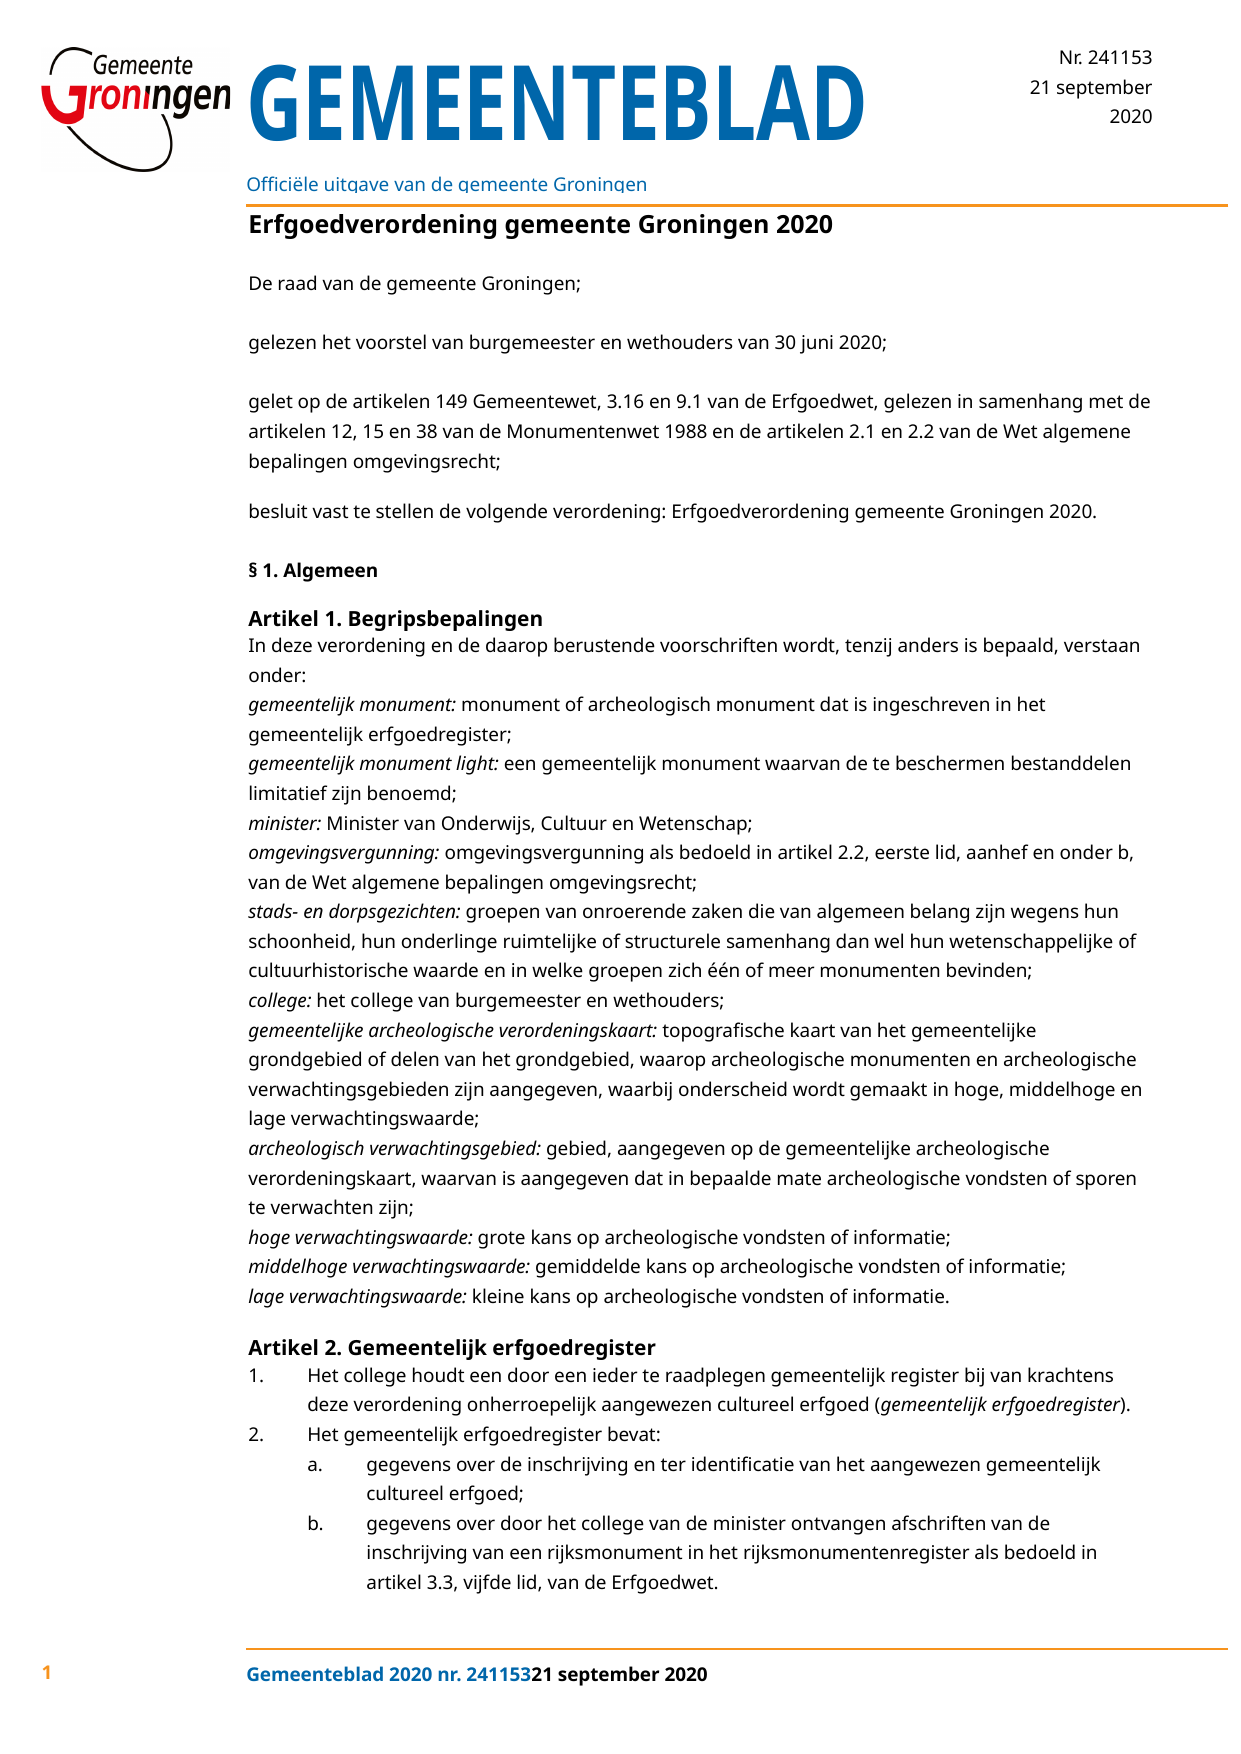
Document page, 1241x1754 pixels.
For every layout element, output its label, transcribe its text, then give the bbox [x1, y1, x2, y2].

text In deze verordening en de daarop berustende voorschriften wordt, tenzij anders is bepaald, verstaan onder: [248, 632, 1152, 688]
text archeologisch verwachtingsgebied: gebied, aangegeven op de gemeentelijke archeologische verordeningskaart, waarvan is aangegeven dat in bepaalde mate archeologische vondsten of sporen te verwachten zijn; [248, 1135, 1152, 1220]
text Artikel 1. Begripsbepalingen [248, 604, 1152, 632]
text De raad van de gemeente Groningen; [248, 270, 1152, 296]
list Het gemeentelijk erfgoedregister bevat: [248, 1421, 1152, 1447]
text gemeentelijk monument: monument of archeologisch monument dat is ingeschreven in het gemeentelijk erfgoedregister; [248, 691, 1152, 747]
text besluit vast te stellen de volgende verordening: Erfgoedverordening gemeente Groningen 2020. [248, 498, 1152, 524]
text gemeentelijk monument light: een gemeentelijk monument waarvan de te beschermen bestanddelen limitatief zijn benoemd; [248, 751, 1152, 806]
text minister: Minister van Onderwijs, Cultuur en Wetenschap; [248, 810, 1152, 836]
text Erfgoedverordening gemeente Groningen 2020 [248, 207, 1152, 241]
text gelet op de artikelen 149 Gemeentewet, 3.16 en 9.1 van de Erfgoedwet, gelezen in samenhang met de artikelen 12, 15 en 38 van de Monumentenwet 1988 en de artikelen 2.1 en 2.2 van de Wet algemene bepalingen omgevingsrecht; [248, 389, 1152, 473]
list gegevens over door het college van de minister ontvangen afschriften van de inschrijving van een rijksmonument in het rijksmonumentenregister als bedoeld in artikel 3.3, vijfde lid, van de Erfgoedwet. [307, 1510, 1152, 1595]
list Het college houdt een door een ieder te raadplegen gemeentelijk register bij van krachtens deze verordening onherroepelijk aangewezen cultureel erfgoed (gemeentelijk erfgoedregister). [248, 1362, 1152, 1417]
text lage verwachtingswaarde: kleine kans op archeologische vondsten of informatie. [248, 1283, 1152, 1309]
text omgevingsvergunning: omgevingsvergunning als bedoeld in artikel 2.2, eerste lid, aanhef en onder b, van de Wet algemene bepalingen omgevingsrecht; [248, 839, 1152, 895]
text stads- en dorpsgezichten: groepen van onroerende zaken die van algemeen belang zijn wegens hun schoonheid, hun onderlinge ruimtelijke of structurele samenhang dan wel hun wetenschappelijke of cultuurhistorische waarde en in welke groepen zich één of meer monumenten bevinden; [248, 898, 1152, 983]
text gelezen het voorstel van burgemeester en wethouders van 30 juni 2020; [248, 329, 1152, 355]
text hoge verwachtingswaarde: grote kans op archeologische vondsten of informatie; [248, 1224, 1152, 1250]
text middelhoge verwachtingswaarde: gemiddelde kans op archeologische vondsten of informatie; [248, 1253, 1152, 1279]
list gegevens over de inschrijving en ter identificatie van het aangewezen gemeentelijk cultureel erfgoed; [307, 1451, 1152, 1506]
picture [41, 47, 231, 172]
text § 1. Algemeen [248, 557, 1152, 583]
text Artikel 2. Gemeentelijk erfgoedregister [248, 1333, 1152, 1362]
text gemeentelijke archeologische verordeningskaart: topografische kaart van het gemeentelijke grondgebied of delen van het grondgebied, waarop archeologische monumenten en archeologische verwachtingsgebieden zijn aangegeven, waarbij onderscheid wordt gemaakt in hoge, middelhoge en lage verwachtingswaarde; [248, 1017, 1152, 1131]
text college: het college van burgemeester en wethouders; [248, 987, 1152, 1013]
